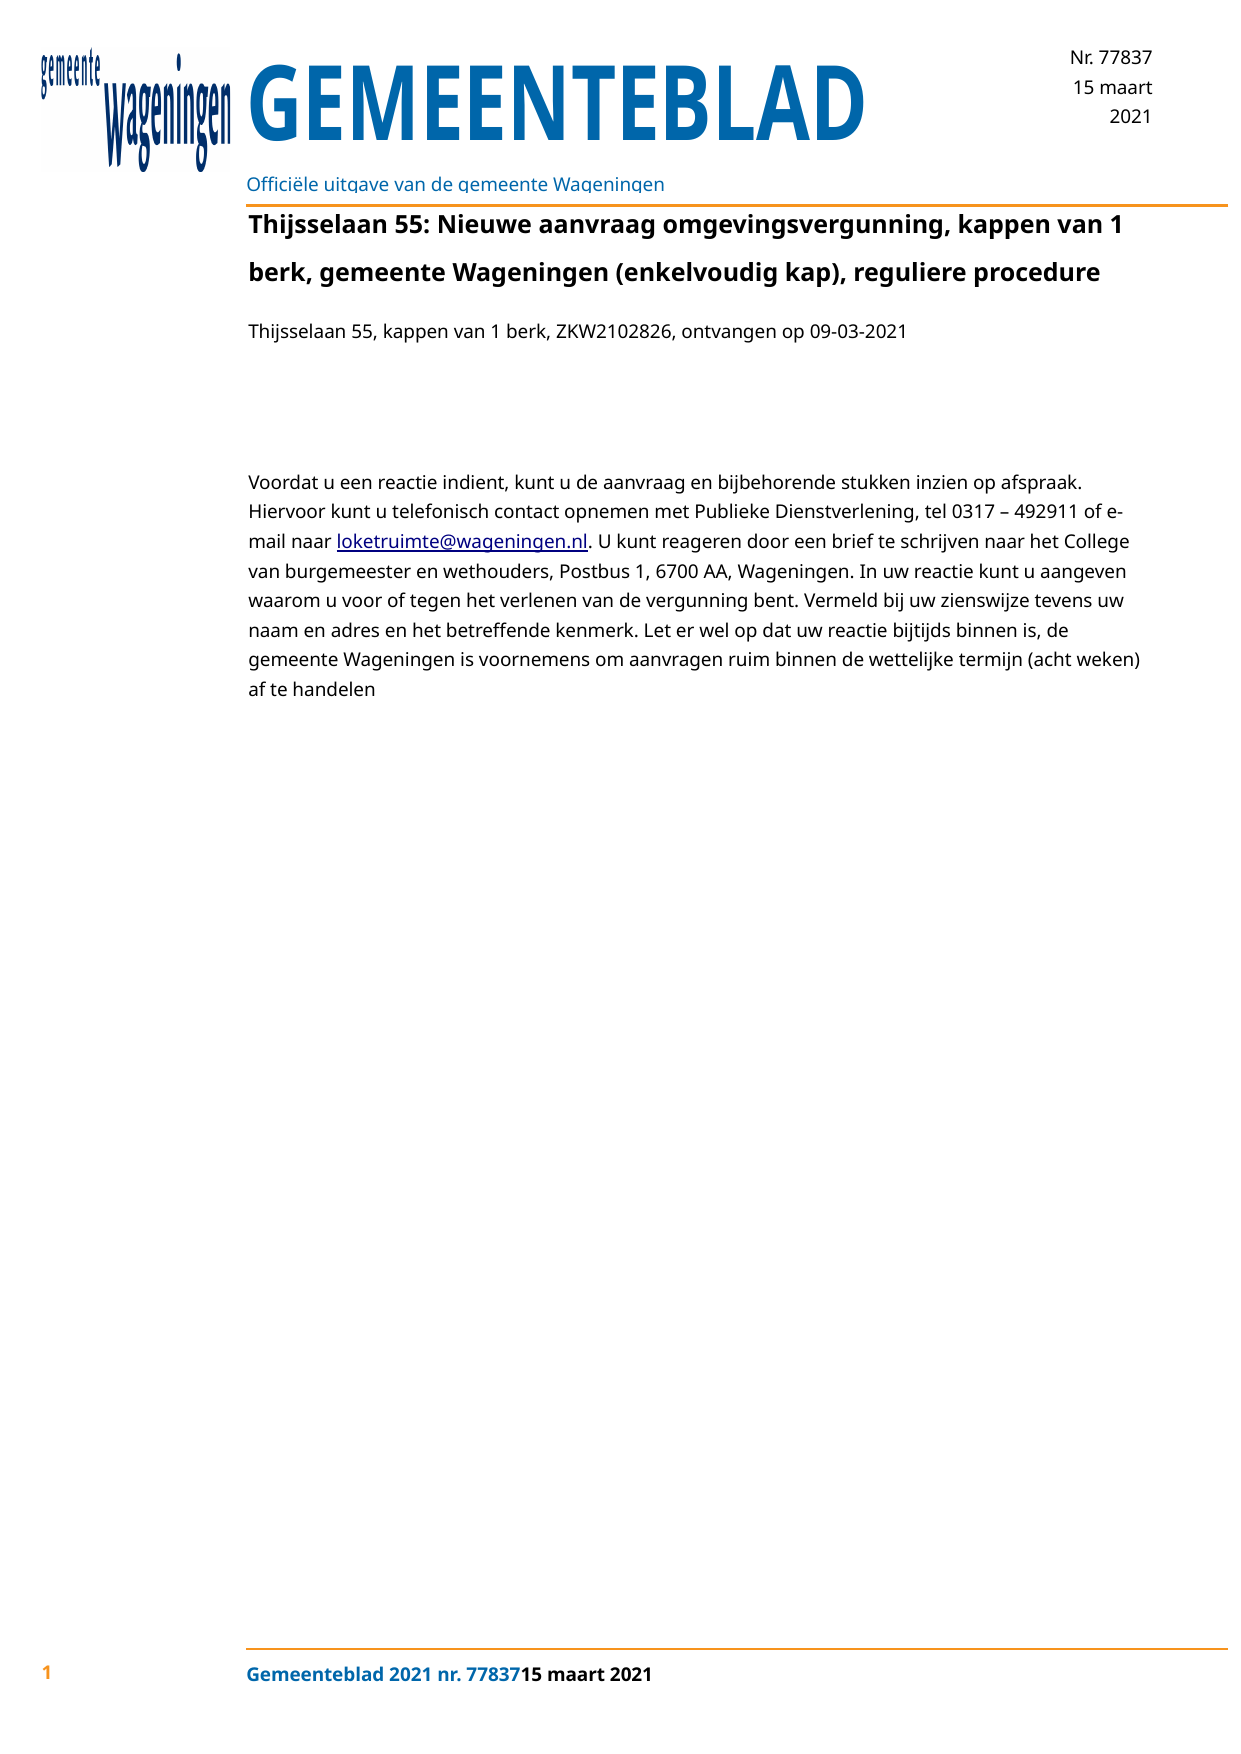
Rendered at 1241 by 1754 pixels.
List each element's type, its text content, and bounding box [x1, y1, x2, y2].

picture [41, 47, 231, 172]
text Voordat u een reactie indient, kunt u de aanvraag en bijbehorende stukken inzien op afspraak. Hiervoor kunt u telefonisch contact opnemen met Publieke Dienstverlening, tel 0317 – 492911 of e-mail naar loketruimte@wageningen.nl. U kunt reageren door een brief te schrijven naar het College van burgemeester en wethouders, Postbus 1, 6700 AA, Wageningen. In uw reactie kunt u aangeven waarom u voor of tegen het verlenen van de vergunning bent. Vermeld bij uw zienswijze tevens uw naam en adres en het betreffende kenmerk. Let er wel op dat uw reactie bijtijds binnen is, de gemeente Wageningen is voornemens om aanvragen ruim binnen de wettelijke termijn (acht weken) af te handelen [248, 469, 1152, 702]
text Thijsselaan 55, kappen van 1 berk, ZKW2102826, ontvangen op 09-03-2021 [248, 318, 1152, 344]
text Thijsselaan 55: Nieuwe aanvraag omgevingsvergunning, kappen van 1 berk, gemeente Wageningen (enkelvoudig kap), reguliere procedure [248, 207, 1152, 288]
